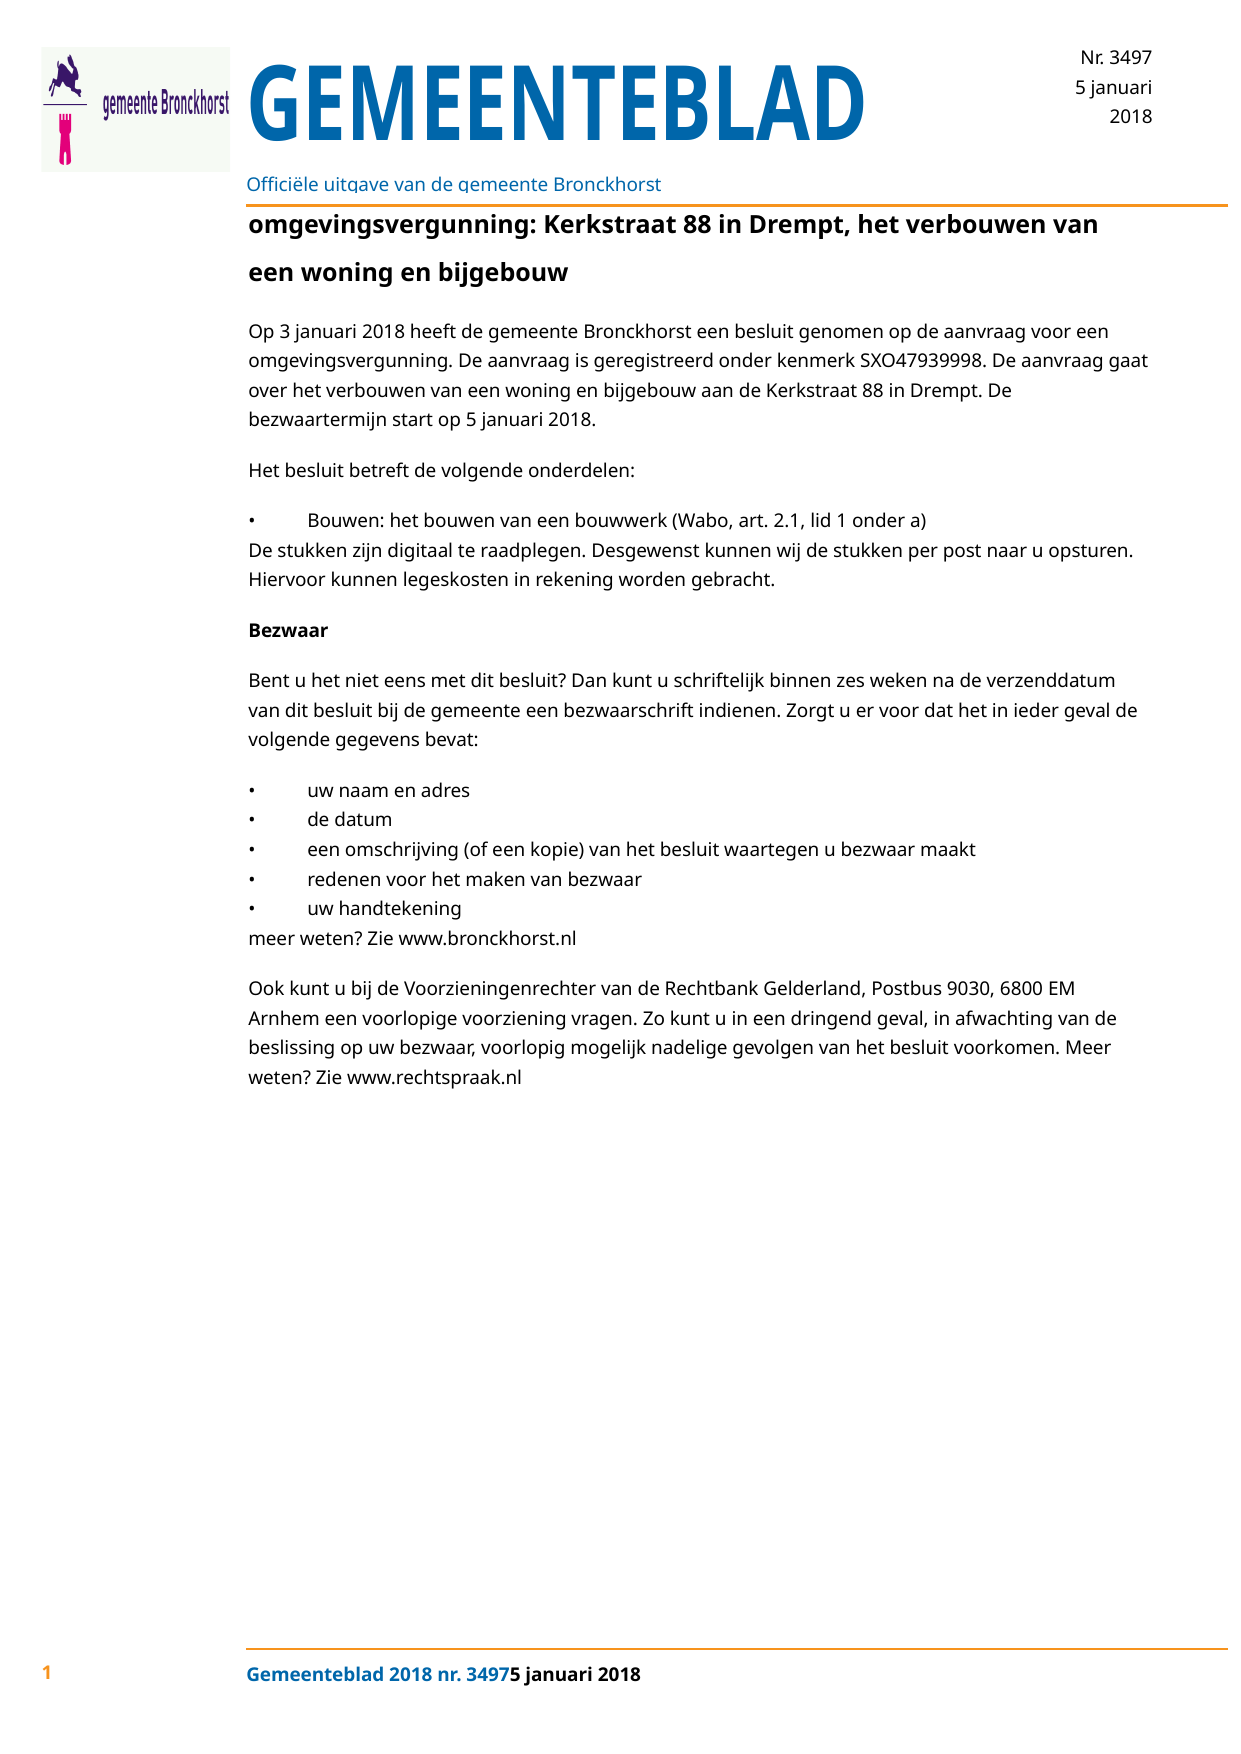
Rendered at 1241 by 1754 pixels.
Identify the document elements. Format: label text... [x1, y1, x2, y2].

text De stukken zijn digitaal te raadplegen. Desgewenst kunnen wij de stukken per post naar u opsturen. Hiervoor kunnen legeskosten in rekening worden gebracht. [248, 537, 1152, 592]
text Het besluit betreft de volgende onderdelen: [248, 457, 1152, 483]
text Ook kunt u bij de Voorzieningenrechter van de Rechtbank Gelderland, Postbus 9030, 6800 EM Arnhem een voorlopige voorziening vragen. Zo kunt u in een dringend geval, in afwachting van de beslissing op uw bezwaar, voorlopig mogelijk nadelige gevolgen van het besluit voorkomen. Meer weten? Zie www.rechtspraak.nl [248, 975, 1152, 1090]
picture [41, 47, 231, 172]
text meer weten? Zie www.bronckhorst.nl [248, 925, 1152, 951]
text omgevingsvergunning: Kerkstraat 88 in Drempt, het verbouwen van een woning en bijgebouw [248, 207, 1152, 288]
text Bezwaar [248, 617, 1152, 643]
list Bouwen: het bouwen van een bouwwerk (Wabo, art. 2.1, lid 1 onder a) [248, 507, 1152, 533]
list redenen voor het maken van bezwaar [248, 866, 1152, 892]
list de datum [248, 807, 1152, 832]
text Op 3 januari 2018 heeft de gemeente Bronckhorst een besluit genomen op de aanvraag voor een omgevingsvergunning. De aanvraag is geregistreerd onder kenmerk SXO47939998. De aanvraag gaat over het verbouwen van een woning en bijgebouw aan de Kerkstraat 88 in Drempt. De bezwaartermijn start op 5 januari 2018. [248, 318, 1152, 432]
list een omschrijving (of een kopie) van het besluit waartegen u bezwaar maakt [248, 836, 1152, 862]
list uw handtekening [248, 895, 1152, 921]
text Bent u het niet eens met dit besluit? Dan kunt u schriftelijk binnen zes weken na de verzenddatum van dit besluit bij de gemeente een bezwaarschrift indienen. Zorgt u er voor dat het in ieder geval de volgende gegevens bevat: [248, 667, 1152, 752]
list uw naam en adres [248, 777, 1152, 803]
